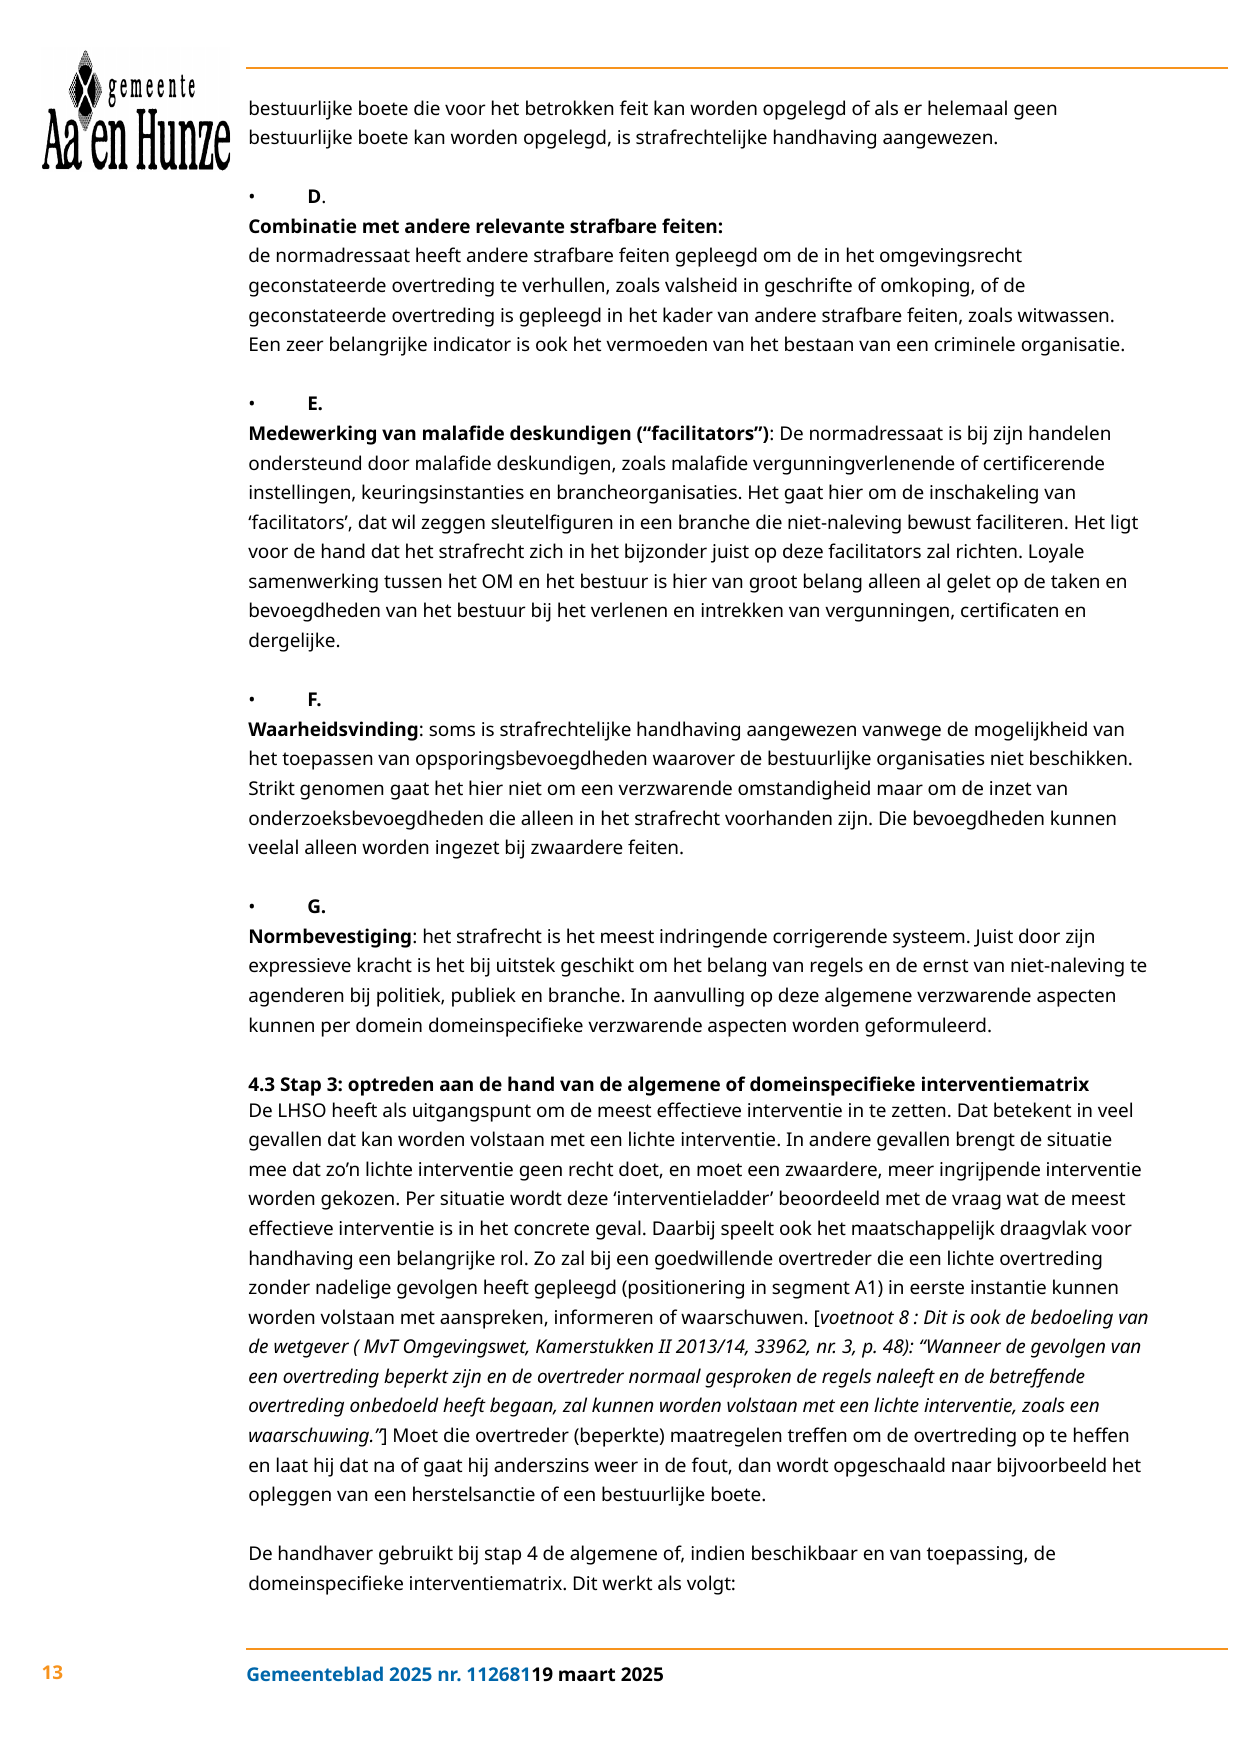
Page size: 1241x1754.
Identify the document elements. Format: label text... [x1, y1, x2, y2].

text De handhaver gebruikt bij stap 4 de algemene of, indien beschikbaar en van toepassing, de domeinspecifieke interventiematrix. Dit werkt als volgt: [248, 1541, 1152, 1596]
list E. [248, 391, 1152, 416]
list G. [248, 893, 1152, 919]
text Combinatie met andere relevante strafbare feiten: [248, 213, 1152, 239]
picture [41, 47, 231, 172]
text Normbevestiging: het strafrecht is het meest indringende corrigerende systeem. Juist door zijn expressieve kracht is het bij uitstek geschikt om het belang van regels en de ernst van niet-naleving te agenderen bij politiek, publiek en branche. In aanvulling op deze algemene verzwarende aspecten kunnen per domein domeinspecifieke verzwarende aspecten worden geformuleerd. [248, 923, 1152, 1038]
text Waarheidsvinding: soms is strafrechtelijke handhaving aangewezen vanwege de mogelijkheid van het toepassen van opsporingsbevoegdheden waarover de bestuurlijke organisaties niet beschikken. Strikt genomen gaat het hier niet om een verzwarende omstandigheid maar om de inzet van onderzoeksbevoegdheden die alleen in het strafrecht voorhanden zijn. Die bevoegdheden kunnen veelal alleen worden ingezet bij zwaardere feiten. [248, 716, 1152, 860]
list D. [248, 183, 1152, 209]
text De LHSO heeft als uitgangspunt om de meest effectieve interventie in te zetten. Dat betekent in veel gevallen dat kan worden volstaan met een lichte interventie. In andere gevallen brengt de situatie mee dat zo’n lichte interventie geen recht doet, en moet een zwaardere, meer ingrijpende interventie worden gekozen. Per situatie wordt deze ‘interventieladder’ beoordeeld met de vraag wat de meest effectieve interventie is in het concrete geval. Daarbij speelt ook het maatschappelijk draagvlak voor handhaving een belangrijke rol. Zo zal bij een goedwillende overtreder die een lichte overtreding zonder nadelige gevolgen heeft gepleegd (positionering in segment A1) in eerste instantie kunnen worden volstaan met aanspreken, informeren of waarschuwen. [voetnoot 8 : Dit is ook de bedoeling van de wetgever ( MvT Omgevingswet, Kamerstukken II 2013/14, 33962, nr. 3, p. 48): “Wanneer de gevolgen van een overtreding beperkt zijn en de overtreder normaal gesproken de regels naleeft en de betreffende overtreding onbedoeld heeft begaan, zal kunnen worden volstaan met een lichte interventie, zoals een waarschuwing.”] Moet die overtreder (beperkte) maatregelen treffen om de overtreding op te heffen en laat hij dat na of gaat hij anderszins weer in de fout, dan wordt opgeschaald naar bijvoorbeeld het opleggen van een herstelsanctie of een bestuurlijke boete. [248, 1097, 1152, 1507]
text Medewerking van malafide deskundigen (“facilitators”): De normadressaat is bij zijn handelen ondersteund door malafide deskundigen, zoals malafide vergunningverlenende of certificerende instellingen, keuringsinstanties en brancheorganisaties. Het gaat hier om de inschakeling van ‘facilitators’, dat wil zeggen sleutelfiguren in een branche die niet-naleving bewust faciliteren. Het ligt voor de hand dat het strafrecht zich in het bijzonder juist op deze facilitators zal richten. Loyale samenwerking tussen het OM en het bestuur is hier van groot belang alleen al gelet op de taken en bevoegdheden van het bestuur bij het verlenen en intrekken van vergunningen, certificaten en dergelijke. [248, 420, 1152, 653]
list F. [248, 686, 1152, 712]
text de normadressaat heeft andere strafbare feiten gepleegd om de in het omgevingsrecht geconstateerde overtreding te verhullen, zoals valsheid in geschrifte of omkoping, of de geconstateerde overtreding is gepleegd in het kader van andere strafbare feiten, zoals witwassen. Een zeer belangrijke indicator is ook het vermoeden van het bestaan van een criminele organisatie. [248, 243, 1152, 357]
text bestuurlijke boete die voor het betrokken feit kan worden opgelegd of als er helemaal geen bestuurlijke boete kan worden opgelegd, is strafrechtelijke handhaving aangewezen. [248, 95, 1152, 150]
text 4.3 Stap 3: optreden aan de hand van de algemene of domeinspecifieke interventiematrix [248, 1071, 1152, 1097]
